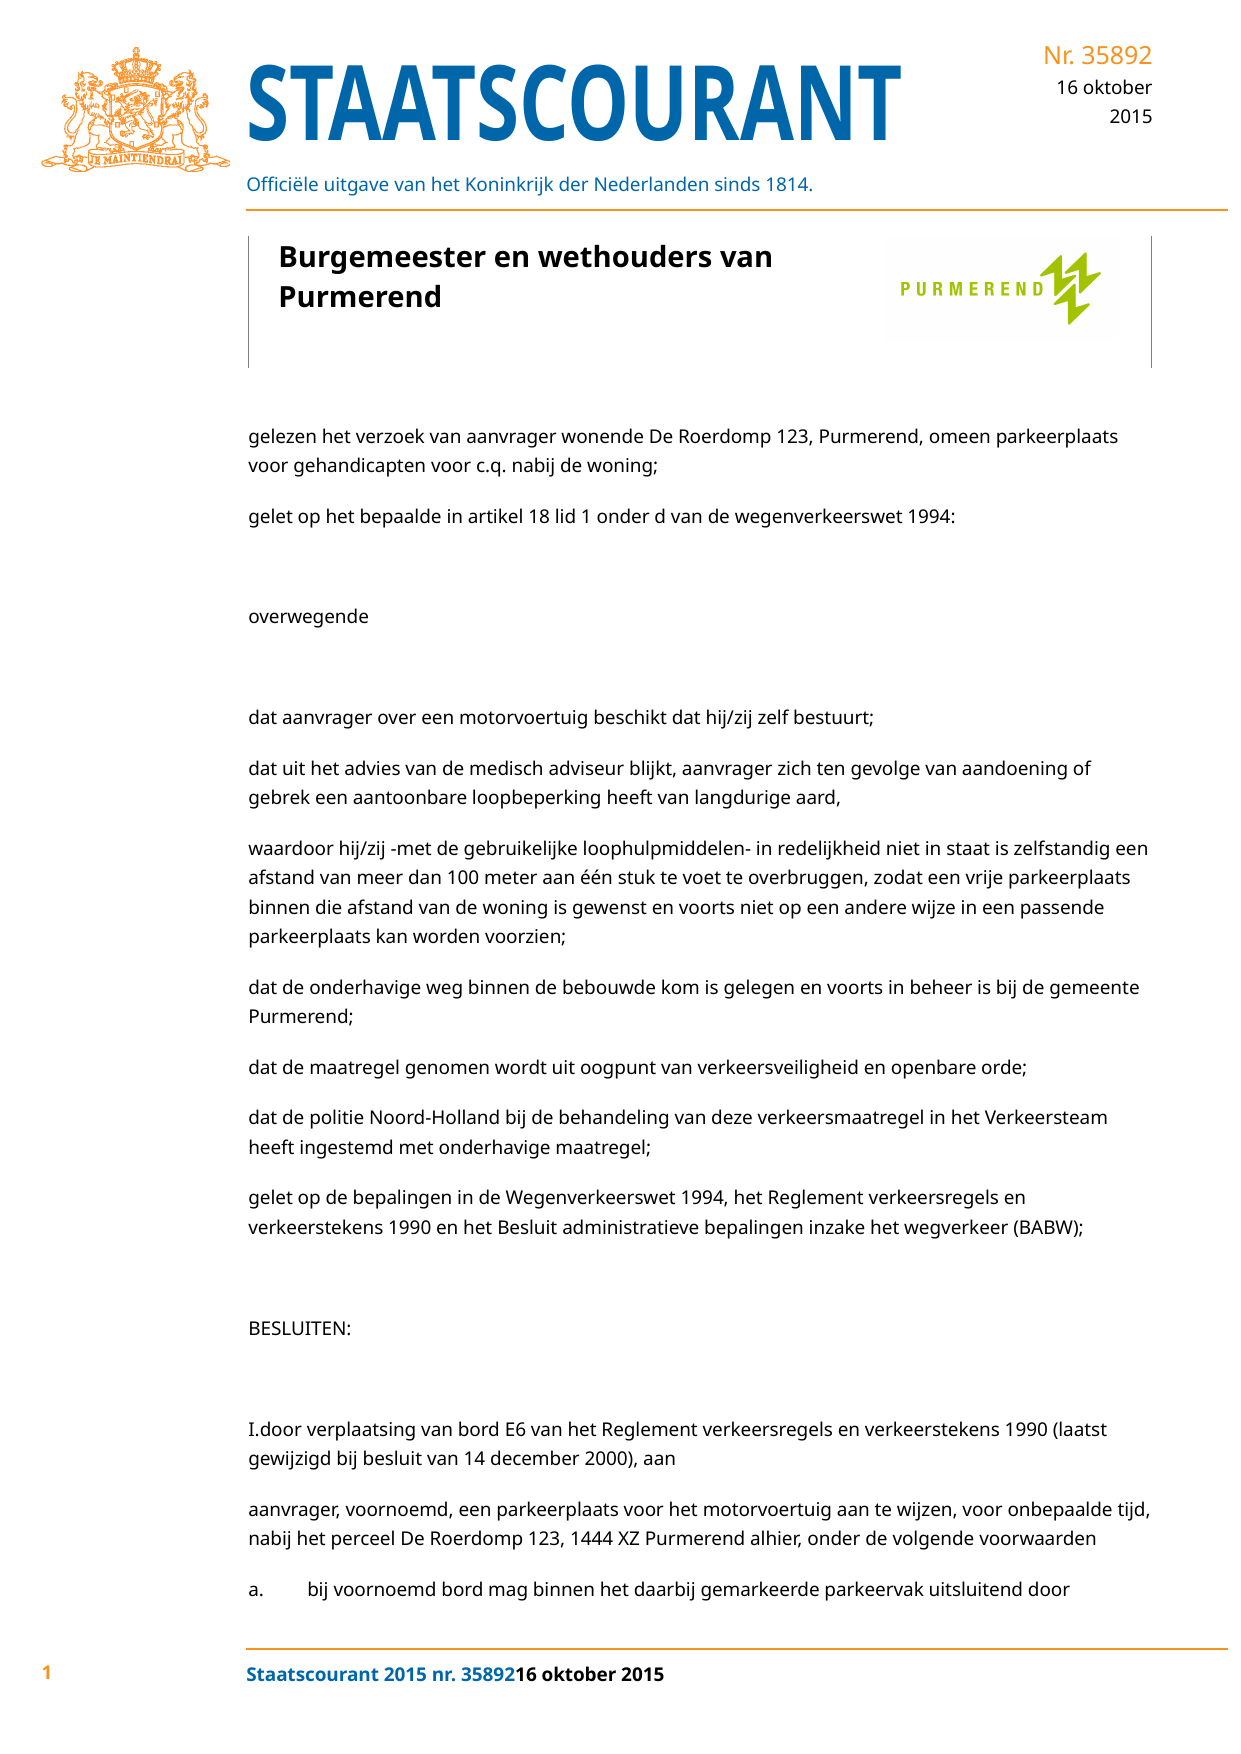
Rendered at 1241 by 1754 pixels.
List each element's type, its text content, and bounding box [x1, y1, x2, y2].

text overwegende [248, 604, 1152, 629]
list bij voornoemd bord mag binnen het daarbij gemarkeerde parkeervak uitsluitend door [248, 1576, 1152, 1602]
text gelezen het verzoek van aanvrager wonende De Roerdomp 123, Purmerend, omeen parkeerplaats voor gehandicapten voor c.q. nabij de woning; [248, 423, 1152, 478]
text dat aanvrager over een motorvoertuig beschikt dat hij/zij zelf bestuurt; [248, 704, 1152, 730]
table_header Burgemeester en wethouders van Purmerend [249, 236, 850, 368]
text dat de politie Noord-Holland bij de behandeling van deze verkeersmaatregel in het Verkeersteam heeft ingestemd met onderhavige maatregel; [248, 1104, 1152, 1160]
picture [41, 47, 231, 172]
text gelet op de bepalingen in de Wegenverkeerswet 1994, het Reglement verkeersregels en verkeerstekens 1990 en het Besluit administratieve bepalingen inzake het wegverkeer (BABW); [248, 1184, 1152, 1240]
text aanvrager, voornoemd, een parkeerplaats voor het motorvoertuig aan te wijzen, voor onbepaalde tijd, nabij het perceel De Roerdomp 123, 1444 XZ Purmerend alhier, onder de volgende voorwaarden [248, 1496, 1152, 1551]
text waardoor hij/zij -met de gebruikelijke loophulpmiddelen- in redelijkheid niet in staat is zelfstandig een afstand van meer dan 100 meter aan één stuk te voet te overbruggen, zodat een vrije parkeerplaats binnen die afstand van de woning is gewenst en voorts niet op een andere wijze in een passende parkeerplaats kan worden voorzien; [248, 835, 1152, 949]
text gelet op het bepaalde in artikel 18 lid 1 onder d van de wegenverkeerswet 1994: [248, 503, 1152, 529]
text dat de onderhavige weg binnen de bebouwde kom is gelegen en voorts in beheer is bij de gemeente Purmerend; [248, 974, 1152, 1029]
table_header [850, 236, 1151, 368]
text I.door verplaatsing van bord E6 van het Reglement verkeersregels en verkeerstekens 1990 (laatst gewijzigd bij besluit van 14 december 2000), aan [248, 1416, 1152, 1471]
text BESLUITEN: [248, 1315, 1152, 1341]
text dat uit het advies van de medisch adviseur blijkt, aanvrager zich ten gevolge van aandoening of gebrek een aantoonbare loopbeperking heeft van langdurige aard, [248, 755, 1152, 810]
picture [882, 236, 1119, 342]
text dat de maatregel genomen wordt uit oogpunt van verkeersveiligheid en openbare orde; [248, 1054, 1152, 1080]
